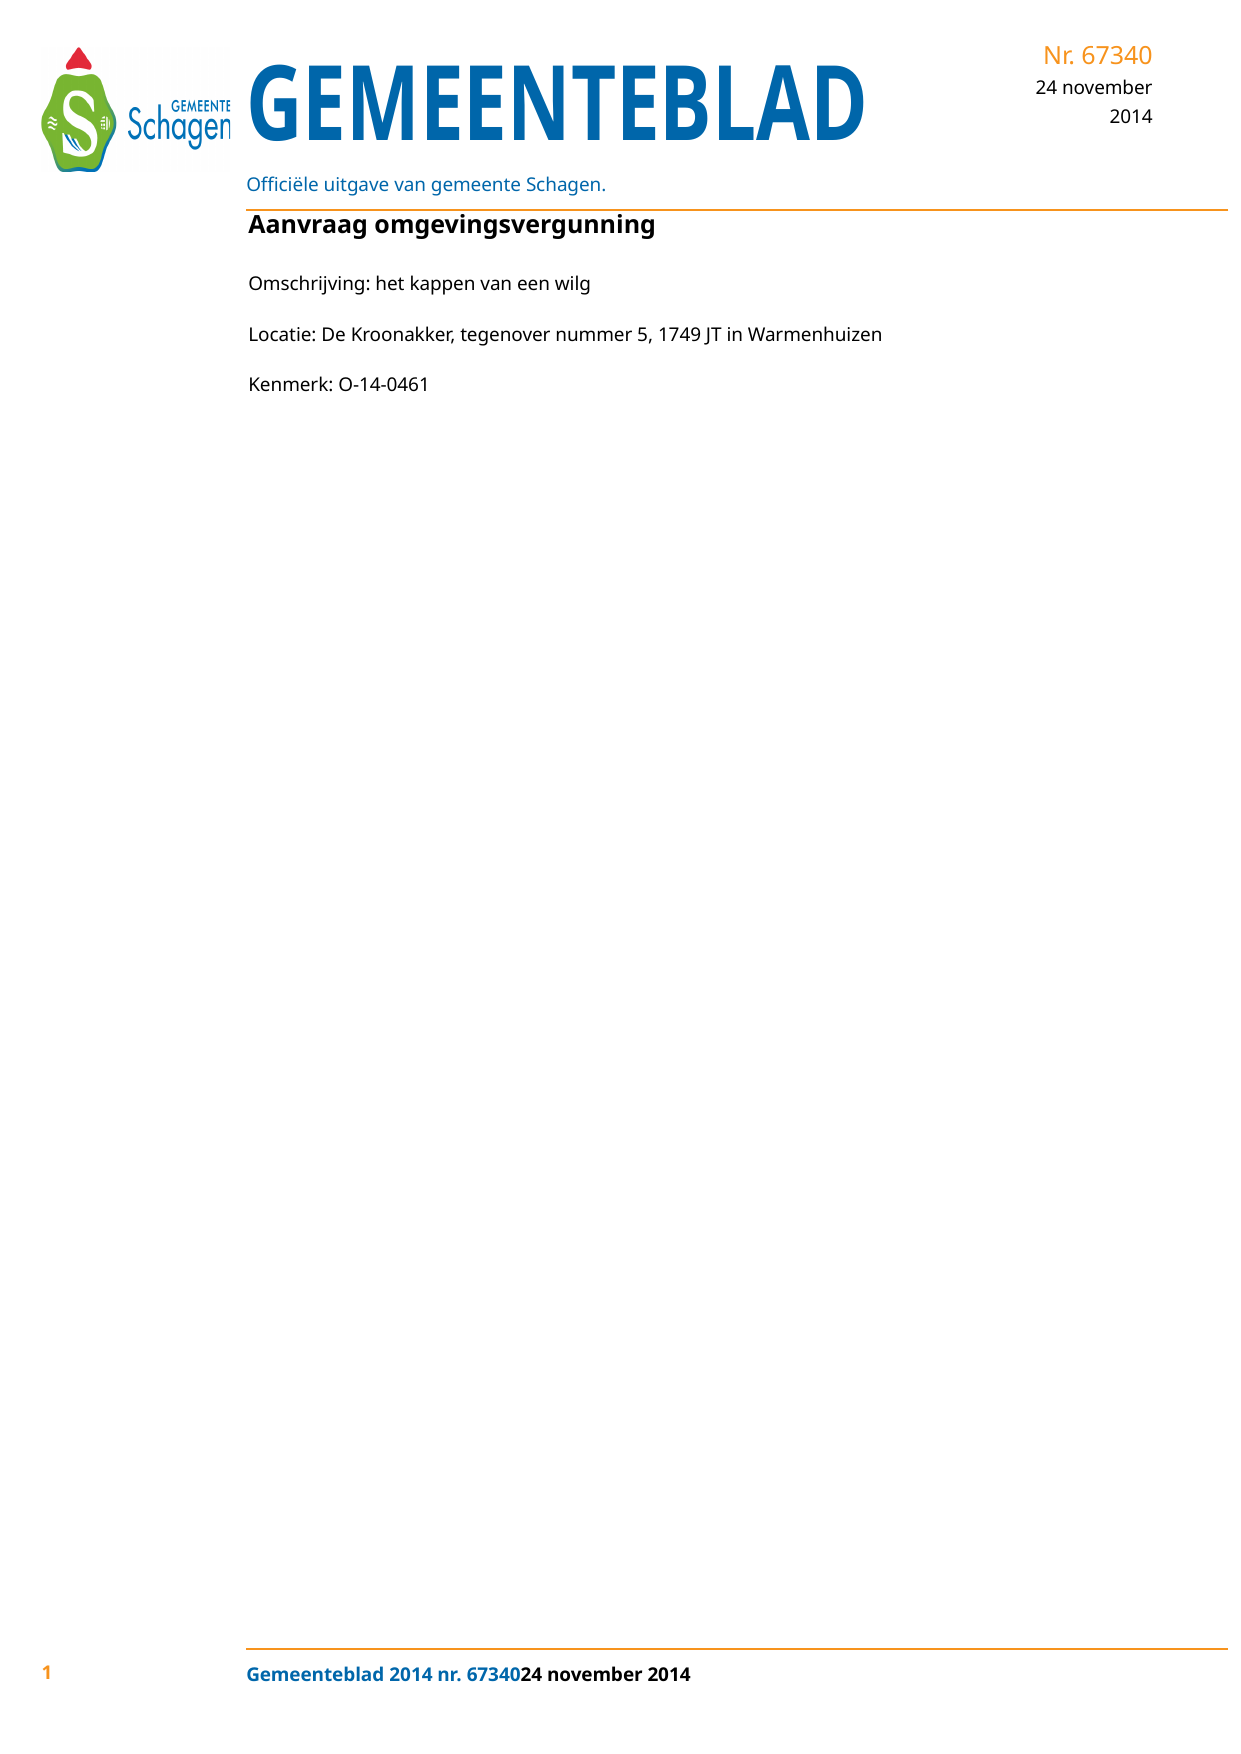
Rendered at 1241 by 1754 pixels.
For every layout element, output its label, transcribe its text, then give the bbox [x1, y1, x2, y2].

text Kenmerk: O-14-0461 [248, 371, 1152, 397]
picture [41, 47, 231, 172]
text Locatie: De Kroonakker, tegenover nummer 5, 1749 JT in Warmenhuizen [248, 321, 1152, 346]
text Aanvraag omgevingsvergunning [248, 211, 1152, 241]
text Omschrijving: het kappen van een wilg [248, 270, 1152, 296]
